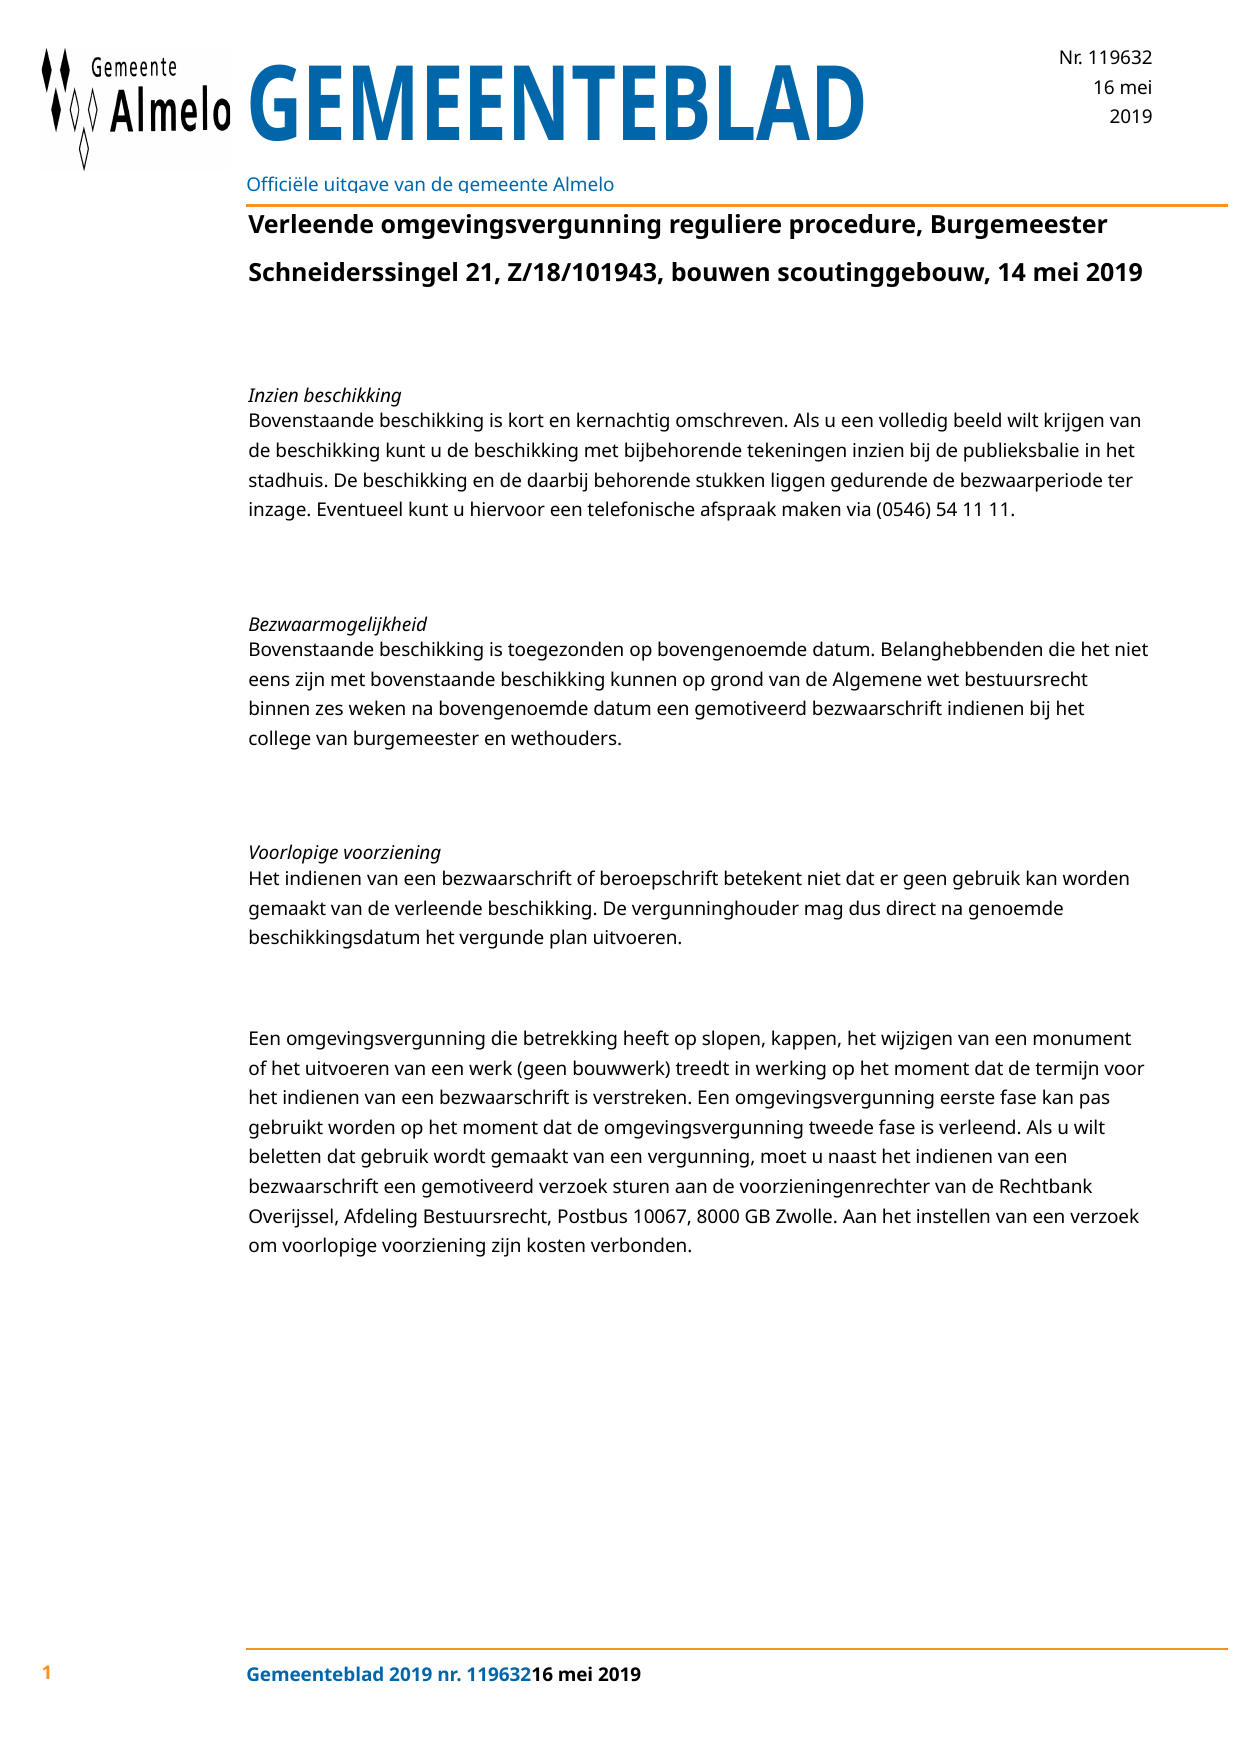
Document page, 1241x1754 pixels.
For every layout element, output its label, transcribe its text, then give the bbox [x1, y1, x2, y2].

text Bezwaarmogelijkheid [248, 611, 1152, 636]
text Verleende omgevingsvergunning reguliere procedure, Burgemeester Schneiderssingel 21, Z/18/101943, bouwen scoutinggebouw, 14 mei 2019 [248, 207, 1152, 288]
text Inzien beschikking [248, 382, 1152, 408]
text Bovenstaande beschikking is kort en kernachtig omschreven. Als u een volledig beeld wilt krijgen van de beschikking kunt u de beschikking met bijbehorende tekeningen inzien bij de publieksbalie in het stadhuis. De beschikking en de daarbij behorende stukken liggen gedurende de bezwaarperiode ter inzage. Eventueel kunt u hiervoor een telefonische afspraak maken via (0546) 54 11 11. [248, 408, 1152, 522]
text Voorlopige voorziening [248, 839, 1152, 865]
picture [41, 47, 231, 172]
text Het indienen van een bezwaarschrift of beroepschrift betekent niet dat er geen gebruik kan worden gemaakt van de verleende beschikking. De vergunninghouder mag dus direct na genoemde beschikkingsdatum het vergunde plan uitvoeren. [248, 865, 1152, 950]
text Bovenstaande beschikking is toegezonden op bovengenoemde datum. Belanghebbenden die het niet eens zijn met bovenstaande beschikking kunnen op grond van de Algemene wet bestuursrecht binnen zes weken na bovengenoemde datum een gemotiveerd bezwaarschrift indienen bij het college van burgemeester en wethouders. [248, 636, 1152, 751]
text Een omgevingsvergunning die betrekking heeft op slopen, kappen, het wijzigen van een monument of het uitvoeren van een werk (geen bouwwerk) treedt in werking op het moment dat de termijn voor het indienen van een bezwaarschrift is verstreken. Een omgevingsvergunning eerste fase kan pas gebruikt worden op het moment dat de omgevingsvergunning tweede fase is verleend. Als u wilt beletten dat gebruik wordt gemaakt van een vergunning, moet u naast het indienen van een bezwaarschrift een gemotiveerd verzoek sturen aan de voorzieningenrechter van de Rechtbank Overijssel, Afdeling Bestuursrecht, Postbus 10067, 8000 GB Zwolle. Aan het instellen van een verzoek om voorlopige voorziening zijn kosten verbonden. [248, 1025, 1152, 1258]
